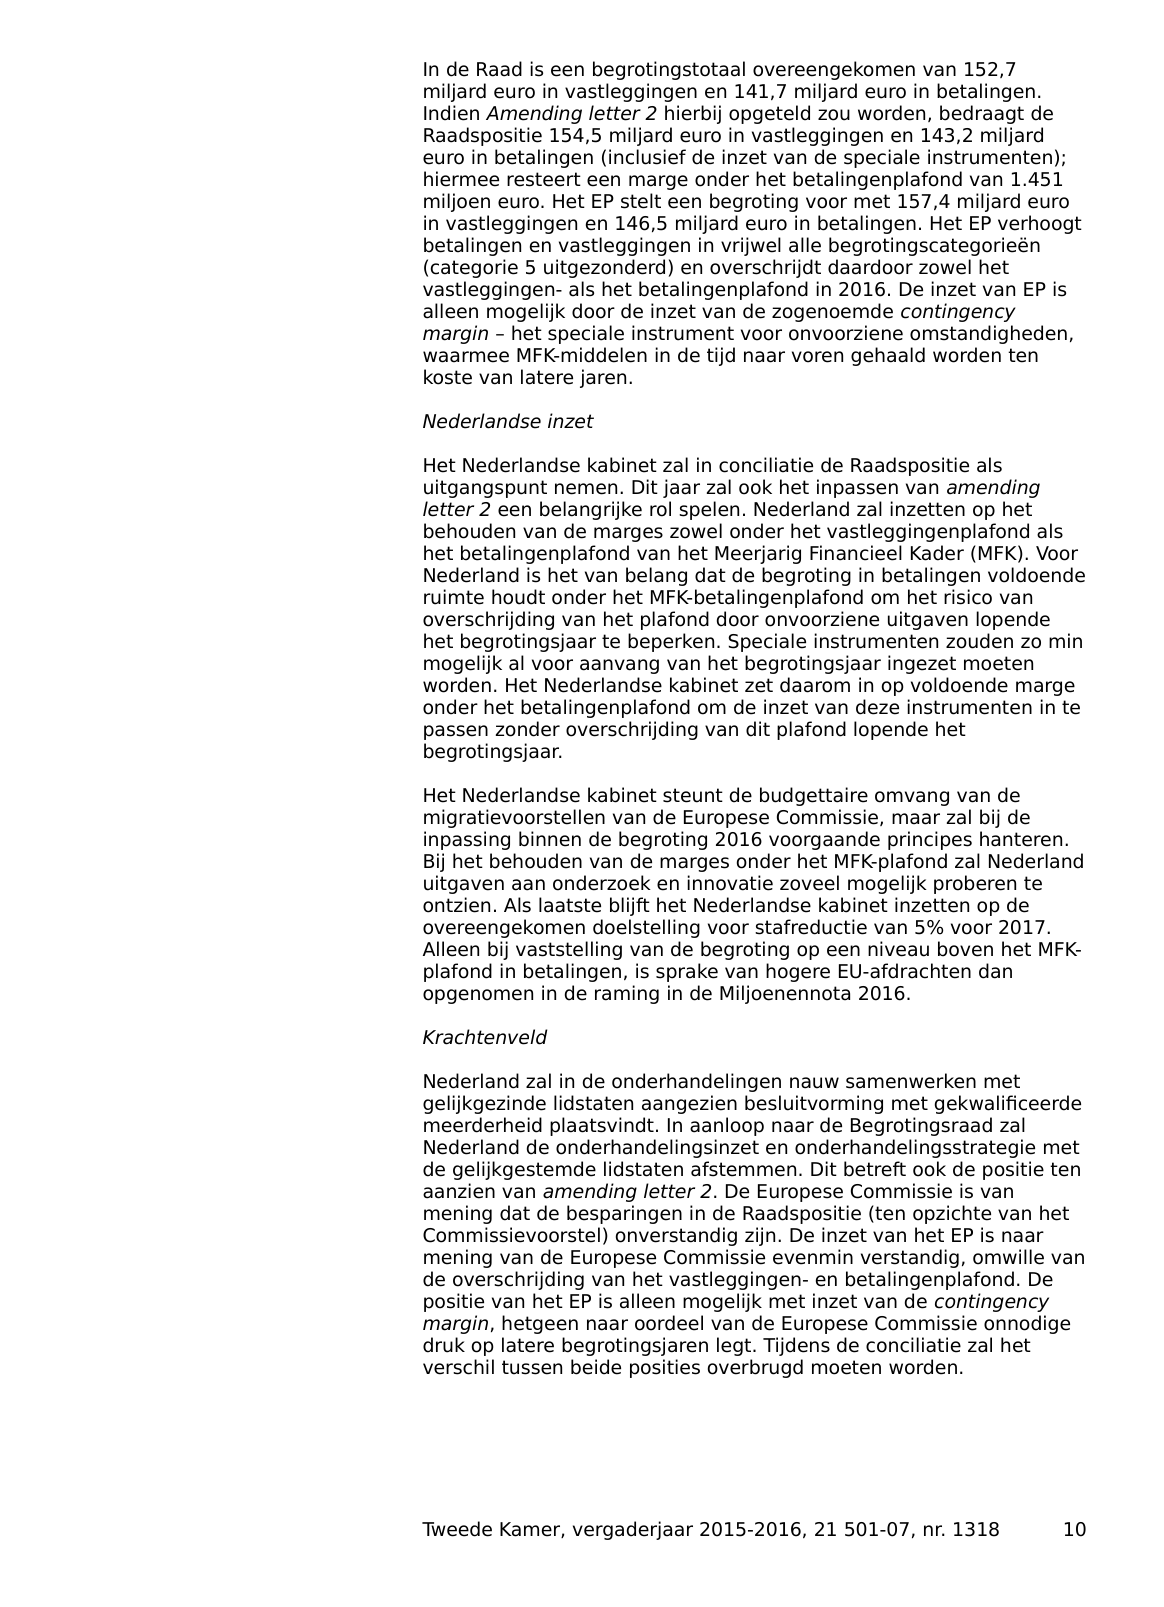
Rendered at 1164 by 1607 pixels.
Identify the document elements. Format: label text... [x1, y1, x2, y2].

text Het Nederlandse kabinet steunt de budgettaire omvang van de migratievoorstellen van de Europese Commissie, maar zal bij de inpassing binnen de begroting 2016 voorgaande principes hanteren. Bij het behouden van de marges onder het MFK-plafond zal Nederland uitgaven aan onderzoek en innovatie zoveel mogelijk proberen te ontzien. Als laatste blijft het Nederlandse kabinet inzetten op de overeengekomen doelstelling voor stafreductie van 5% voor 2017. Alleen bij vaststelling van de begroting op een niveau boven het MFK-plafond in betalingen, is sprake van hogere EU-afdrachten dan opgenomen in de raming in de Miljoenennota 2016. [422, 785, 1087, 1005]
text In de Raad is een begrotingstotaal overeengekomen van 152,7 miljard euro in vastleggingen en 141,7 miljard euro in betalingen. Indien Amending letter 2 hierbij opgeteld zou worden, bedraagt de Raadspositie 154,5 miljard euro in vastleggingen en 143,2 miljard euro in betalingen (inclusief de inzet van de speciale instrumenten); hiermee resteert een marge onder het betalingenplafond van 1.451 miljoen euro. Het EP stelt een begroting voor met 157,4 miljard euro in vastleggingen en 146,5 miljard euro in betalingen. Het EP verhoogt betalingen en vastleggingen in vrijwel alle begrotingscategorieën (categorie 5 uitgezonderd) en overschrijdt daardoor zowel het vastleggingen- als het betalingenplafond in 2016. De inzet van EP is alleen mogelijk door de inzet van de zogenoemde contingency margin – het speciale instrument voor onvoorziene omstandigheden, waarmee MFK-middelen in de tijd naar voren gehaald worden ten koste van latere jaren. [422, 59, 1087, 389]
subtitle Krachtenveld [422, 1027, 1087, 1049]
text Nederland zal in de onderhandelingen nauw samenwerken met gelijkgezinde lidstaten aangezien besluitvorming met gekwalificeerde meerderheid plaatsvindt. In aanloop naar de Begrotingsraad zal Nederland de onderhandelingsinzet en onderhandelingsstrategie met de gelijkgestemde lidstaten afstemmen. Dit betreft ook de positie ten aanzien van amending letter 2. De Europese Commissie is van mening dat de besparingen in de Raadspositie (ten opzichte van het Commissievoorstel) onverstandig zijn. De inzet van het EP is naar mening van de Europese Commissie evenmin verstandig, omwille van de overschrijding van het vastleggingen- en betalingenplafond. De positie van het EP is alleen mogelijk met inzet van de contingency margin, hetgeen naar oordeel van de Europese Commissie onnodige druk op latere begrotingsjaren legt. Tijdens de conciliatie zal het verschil tussen beide posities overbrugd moeten worden. [422, 1071, 1087, 1379]
subtitle Nederlandse inzet [422, 411, 1087, 433]
text Het Nederlandse kabinet zal in conciliatie de Raadspositie als uitgangspunt nemen. Dit jaar zal ook het inpassen van amending letter 2 een belangrijke rol spelen. Nederland zal inzetten op het behouden van de marges zowel onder het vastleggingenplafond als het betalingenplafond van het Meerjarig Financieel Kader (MFK). Voor Nederland is het van belang dat de begroting in betalingen voldoende ruimte houdt onder het MFK-betalingenplafond om het risico van overschrijding van het plafond door onvoorziene uitgaven lopende het begrotingsjaar te beperken. Speciale instrumenten zouden zo min mogelijk al voor aanvang van het begrotingsjaar ingezet moeten worden. Het Nederlandse kabinet zet daarom in op voldoende marge onder het betalingenplafond om de inzet van deze instrumenten in te passen zonder overschrijding van dit plafond lopende het begrotingsjaar. [422, 455, 1087, 763]
